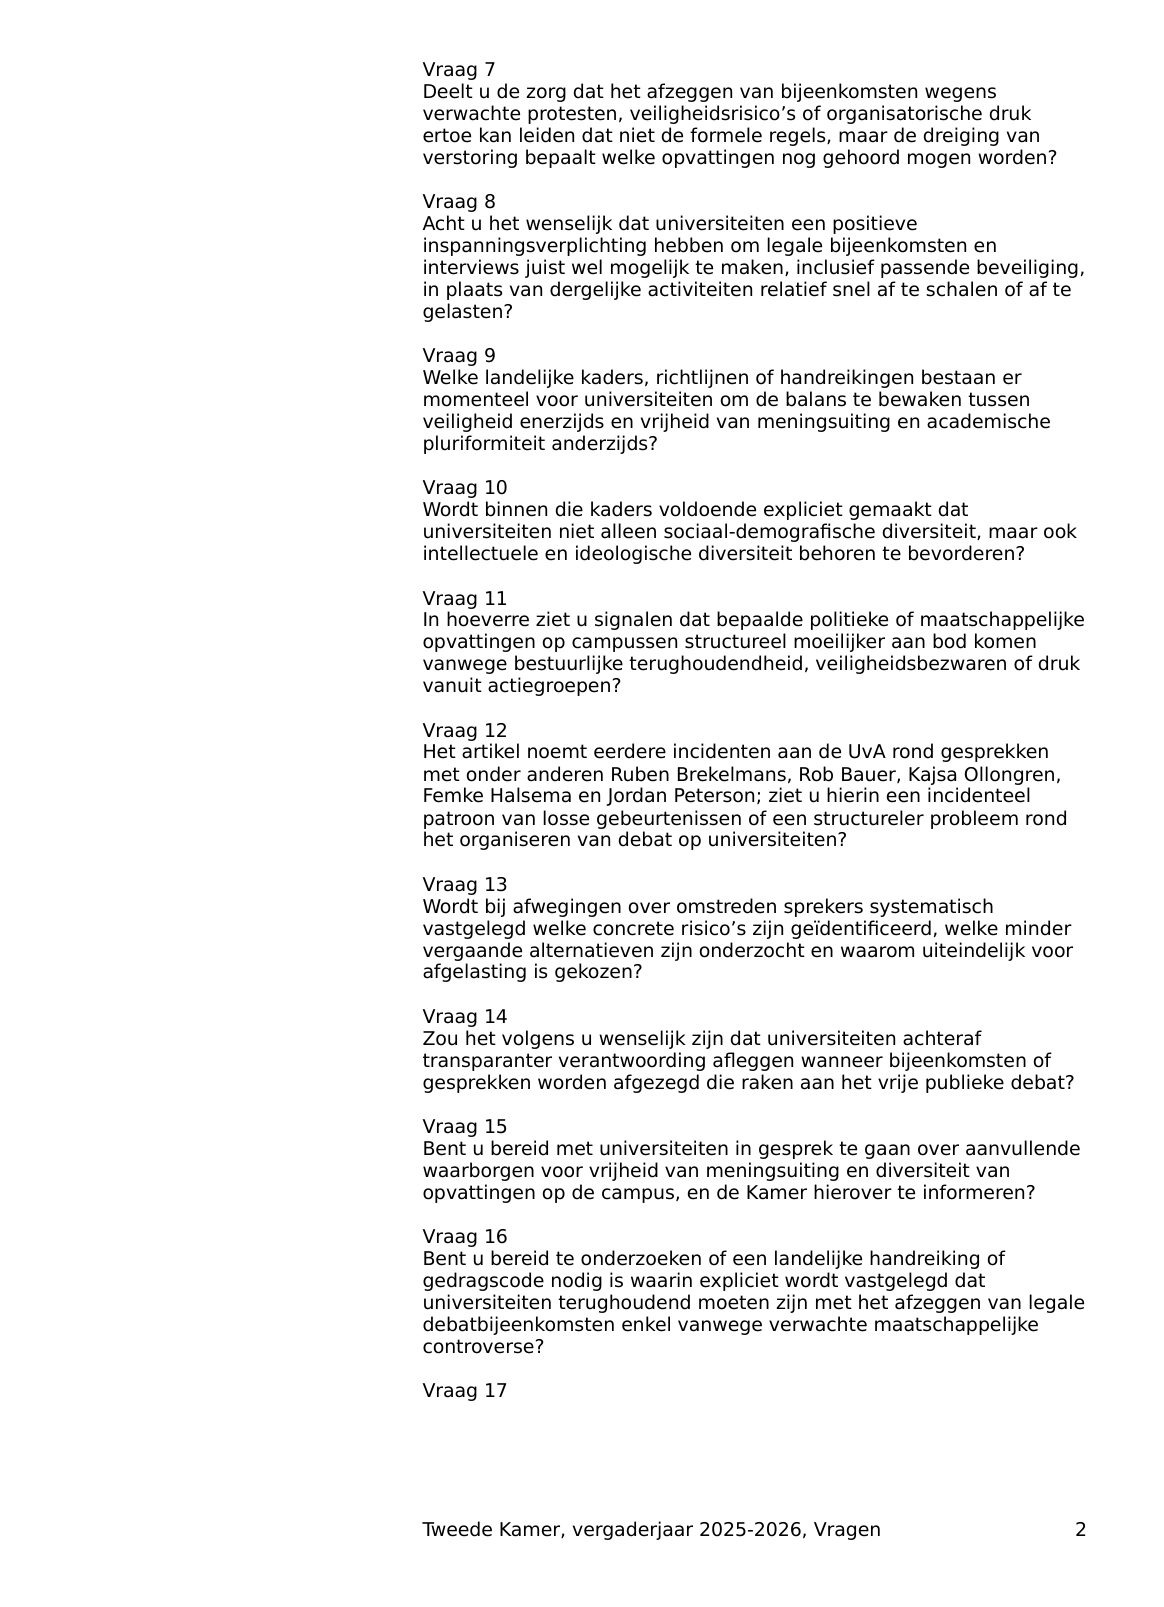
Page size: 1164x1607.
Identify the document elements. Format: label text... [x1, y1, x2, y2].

text Vraag 8 [422, 191, 1087, 213]
text Vraag 14 [422, 1006, 1087, 1028]
text Vraag 13 [422, 873, 1087, 896]
text Vraag 16 [422, 1226, 1087, 1248]
text Wordt binnen die kaders voldoende expliciet gemaakt dat universiteiten niet alleen sociaal-demografische diversiteit, maar ook intellectuele en ideologische diversiteit behoren te bevorderen? [422, 499, 1087, 565]
text Het artikel noemt eerdere incidenten aan de UvA rond gesprekken met onder anderen Ruben Brekelmans, Rob Bauer, Kajsa Ollongren, Femke Halsema en Jordan Peterson; ziet u hierin een incidenteel patroon van losse gebeurtenissen of een structureler probleem rond het organiseren van debat op universiteiten? [422, 741, 1087, 851]
text Deelt u de zorg dat het afzeggen van bijeenkomsten wegens verwachte protesten, veiligheidsrisico’s of organisatorische druk ertoe kan leiden dat niet de formele regels, maar de dreiging van verstoring bepaalt welke opvattingen nog gehoord mogen worden? [422, 81, 1087, 169]
text Vraag 15 [422, 1116, 1087, 1138]
text Vraag 11 [422, 587, 1087, 609]
text Bent u bereid met universiteiten in gesprek te gaan over aanvullende waarborgen voor vrijheid van meningsuiting en diversiteit van opvattingen op de campus, en de Kamer hierover te informeren? [422, 1138, 1087, 1204]
text Acht u het wenselijk dat universiteiten een positieve inspanningsverplichting hebben om legale bijeenkomsten en interviews juist wel mogelijk te maken, inclusief passende beveiliging, in plaats van dergelijke activiteiten relatief snel af te schalen of af te gelasten? [422, 213, 1087, 323]
text Vraag 12 [422, 719, 1087, 741]
text Wordt bij afwegingen over omstreden sprekers systematisch vastgelegd welke concrete risico’s zijn geïdentificeerd, welke minder vergaande alternatieven zijn onderzocht en waarom uiteindelijk voor afgelasting is gekozen? [422, 896, 1087, 983]
text Vraag 17 [422, 1380, 1087, 1402]
text Vraag 9 [422, 345, 1087, 367]
text Bent u bereid te onderzoeken of een landelijke handreiking of gedragscode nodig is waarin expliciet wordt vastgelegd dat universiteiten terughoudend moeten zijn met het afzeggen van legale debatbijeenkomsten enkel vanwege verwachte maatschappelijke controverse? [422, 1248, 1087, 1358]
text In hoeverre ziet u signalen dat bepaalde politieke of maatschappelijke opvattingen op campussen structureel moeilijker aan bod komen vanwege bestuurlijke terughoudendheid, veiligheidsbezwaren of druk vanuit actiegroepen? [422, 609, 1087, 697]
text Welke landelijke kaders, richtlijnen of handreikingen bestaan er momenteel voor universiteiten om de balans te bewaken tussen veiligheid enerzijds en vrijheid van meningsuiting en academische pluriformiteit anderzijds? [422, 367, 1087, 455]
text Zou het volgens u wenselijk zijn dat universiteiten achteraf transparanter verantwoording afleggen wanneer bijeenkomsten of gesprekken worden afgezegd die raken aan het vrije publieke debat? [422, 1028, 1087, 1093]
text Vraag 10 [422, 477, 1087, 499]
text Vraag 7 [422, 59, 1087, 81]
